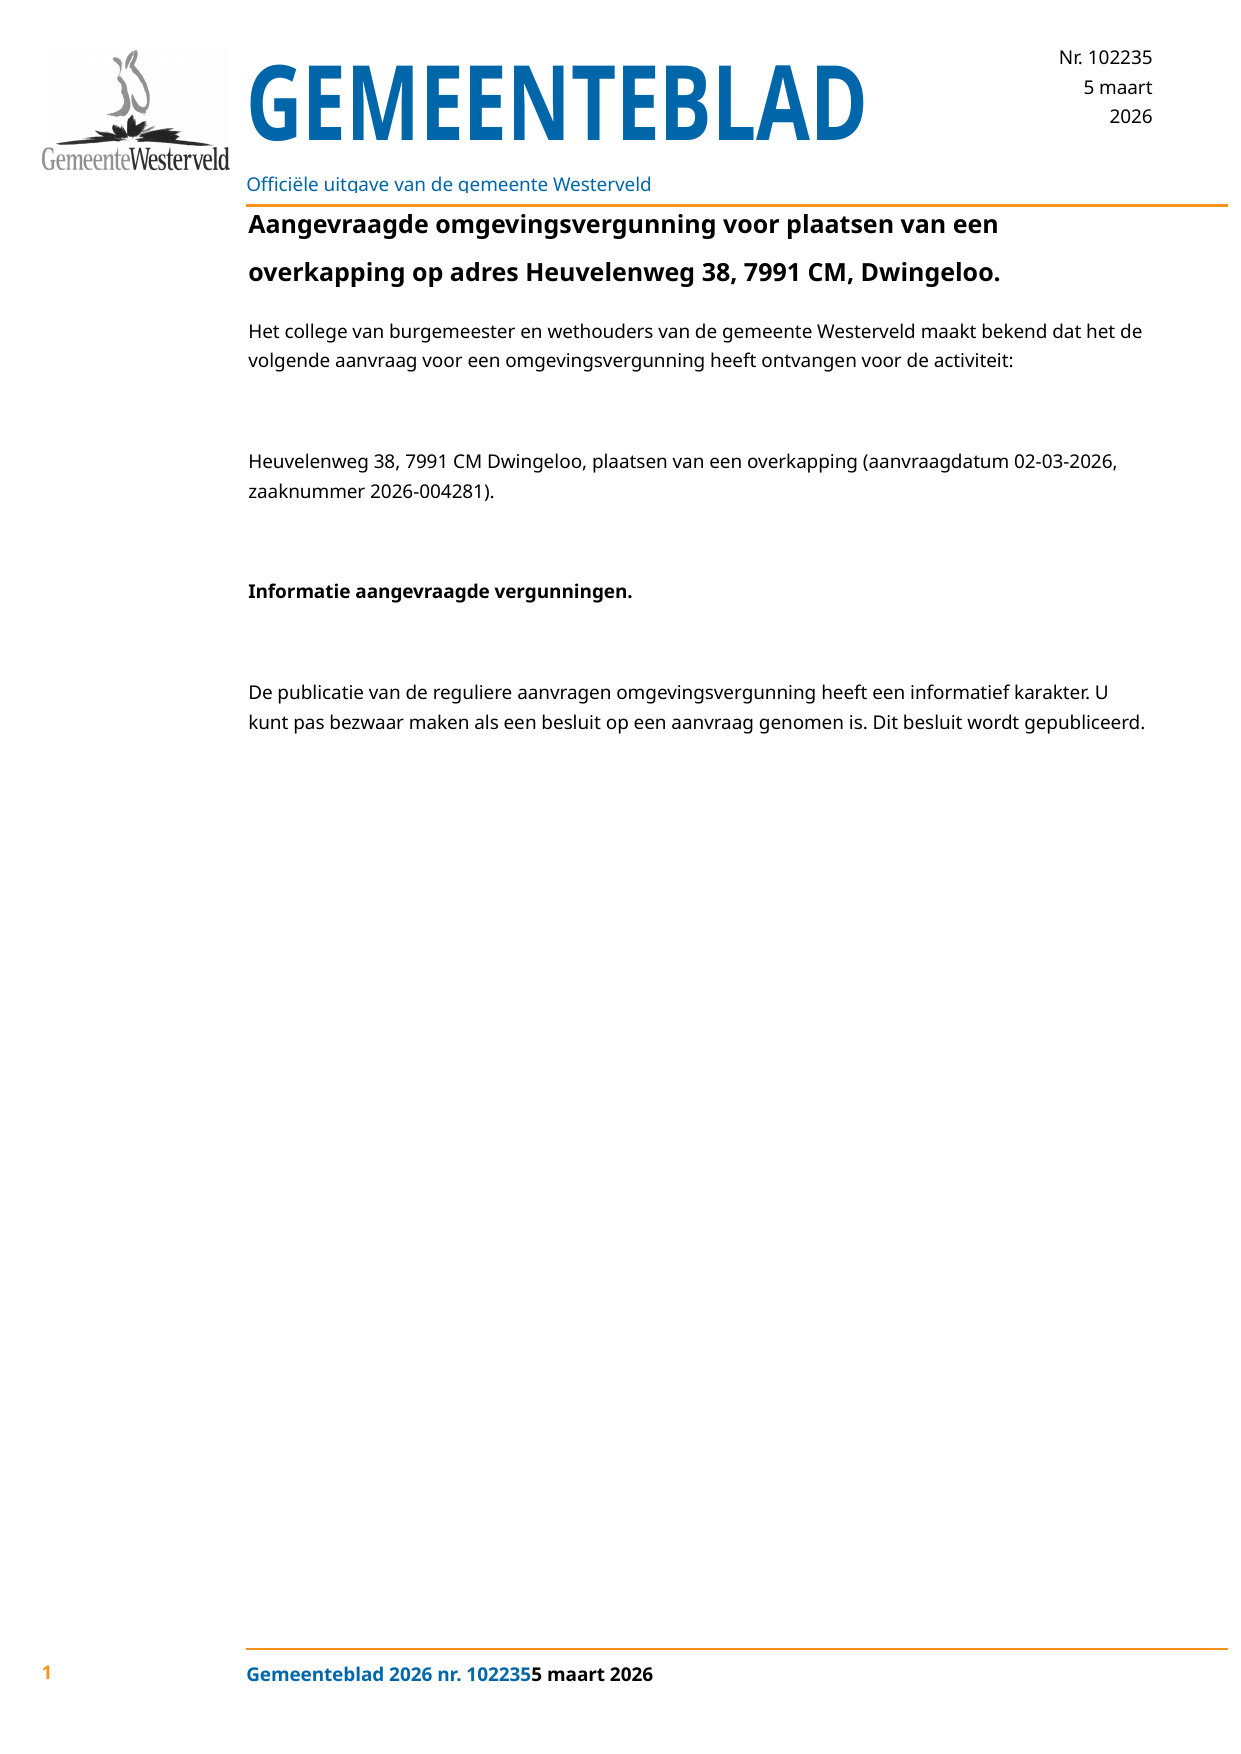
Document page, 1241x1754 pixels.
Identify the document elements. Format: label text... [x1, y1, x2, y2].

text De publicatie van de reguliere aanvragen omgevingsvergunning heeft een informatief karakter. U kunt pas bezwaar maken als een besluit op een aanvraag genomen is. Dit besluit wordt gepubliceerd. [248, 679, 1152, 735]
text Informatie aangevraagde vergunningen. [248, 579, 1152, 604]
picture [41, 47, 231, 172]
text Het college van burgemeester en wethouders van de gemeente Westerveld maakt bekend dat het de volgende aanvraag voor een omgevingsvergunning heeft ontvangen voor de activiteit: [248, 318, 1152, 373]
text Aangevraagde omgevingsvergunning voor plaatsen van een overkapping op adres Heuvelenweg 38, 7991 CM, Dwingeloo. [248, 207, 1152, 288]
text Heuvelenweg 38, 7991 CM Dwingeloo, plaatsen van een overkapping (aanvraagdatum 02-03-2026, zaaknummer 2026-004281). [248, 448, 1152, 504]
